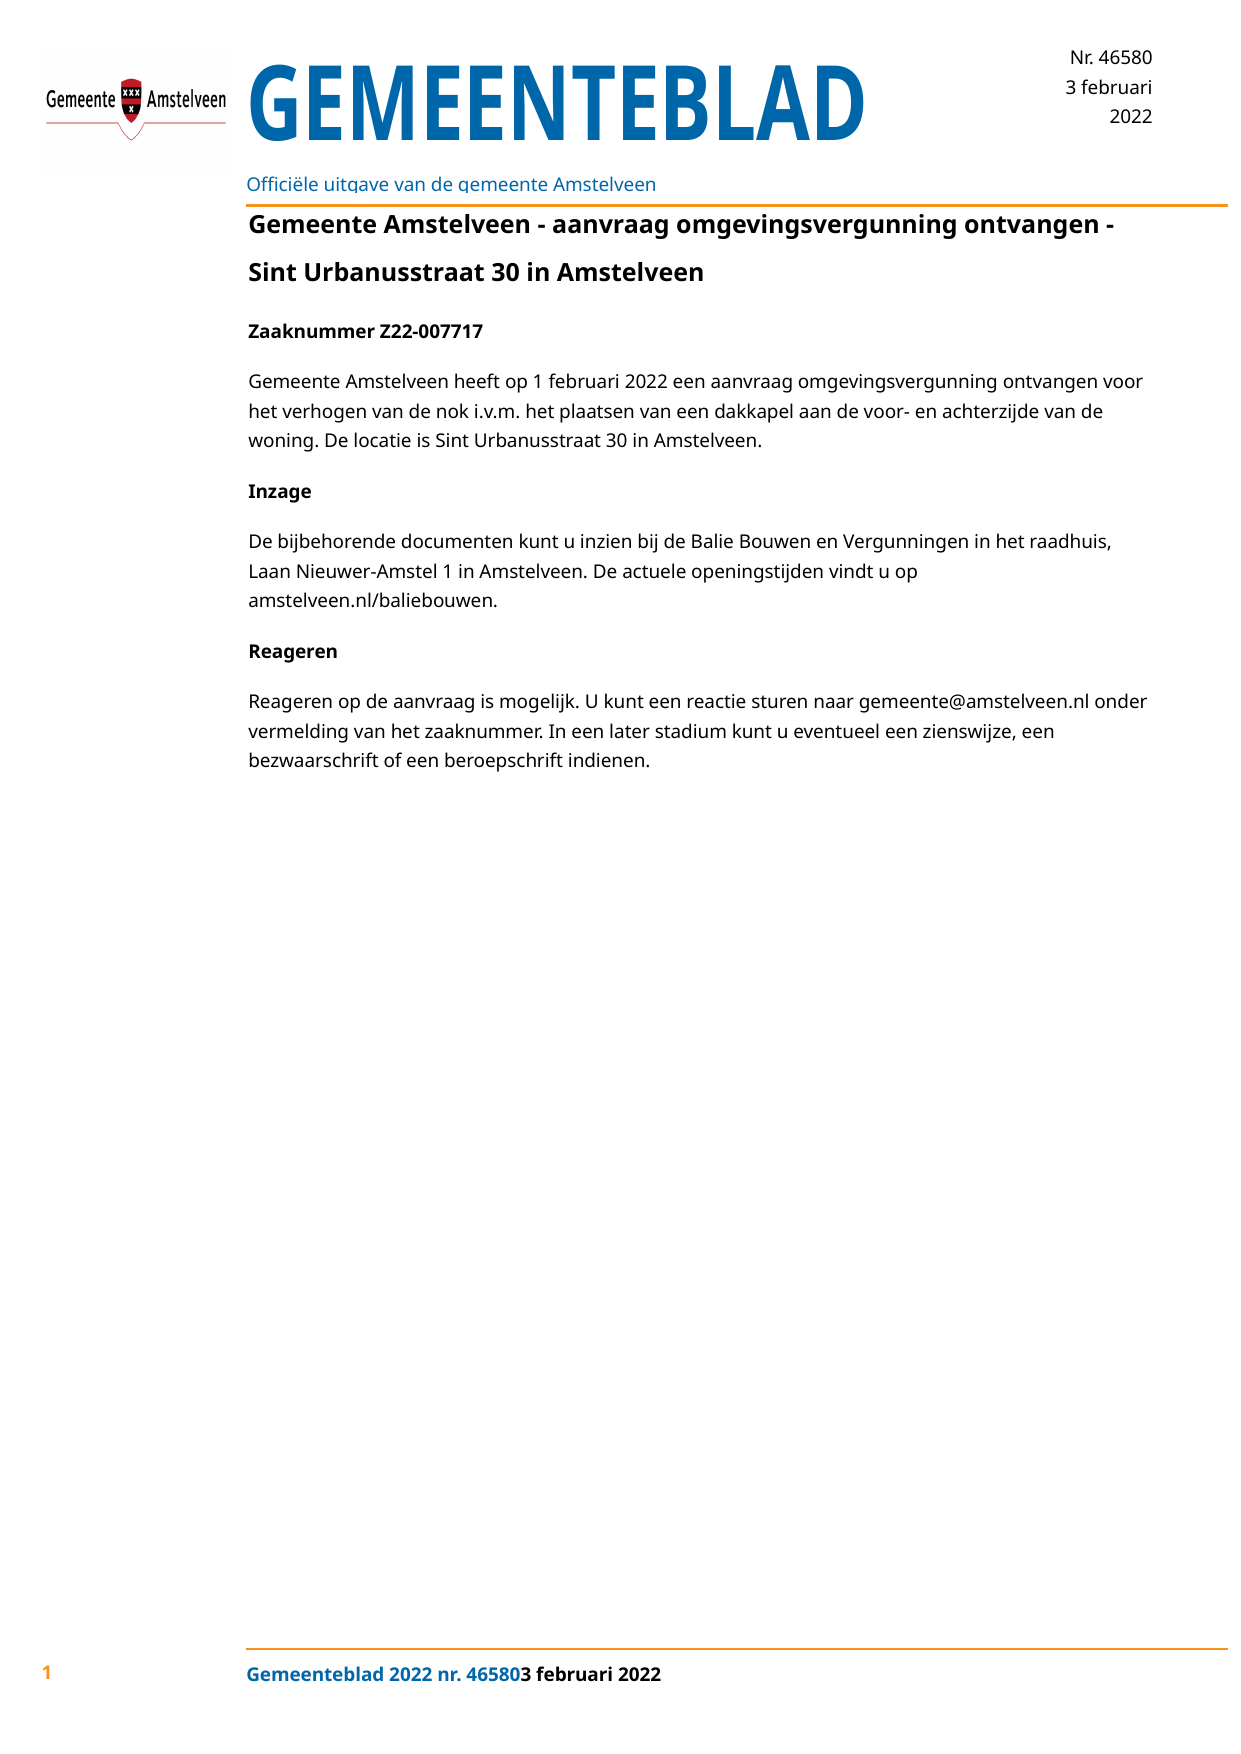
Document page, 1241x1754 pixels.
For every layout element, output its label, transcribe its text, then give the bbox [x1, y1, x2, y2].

text Gemeente Amstelveen - aanvraag omgevingsvergunning ontvangen - Sint Urbanusstraat 30 in Amstelveen [248, 207, 1152, 288]
picture [41, 47, 231, 172]
text De bijbehorende documenten kunt u inzien bij de Balie Bouwen en Vergunningen in het raadhuis, Laan Nieuwer-Amstel 1 in Amstelveen. De actuele openingstijden vindt u op amstelveen.nl/baliebouwen. [248, 528, 1152, 613]
text Reageren op de aanvraag is mogelijk. U kunt een reactie sturen naar gemeente@amstelveen.nl onder vermelding van het zaaknummer. In een later stadium kunt u eventueel een zienswijze, een bezwaarschrift of een beroepschrift indienen. [248, 688, 1152, 773]
text Inzage [248, 478, 1152, 504]
text Zaaknummer Z22-007717 [248, 318, 1152, 344]
text Gemeente Amstelveen heeft op 1 februari 2022 een aanvraag omgevingsvergunning ontvangen voor het verhogen van de nok i.v.m. het plaatsen van een dakkapel aan de voor- en achterzijde van de woning. De locatie is Sint Urbanusstraat 30 in Amstelveen. [248, 368, 1152, 453]
text Reageren [248, 638, 1152, 664]
